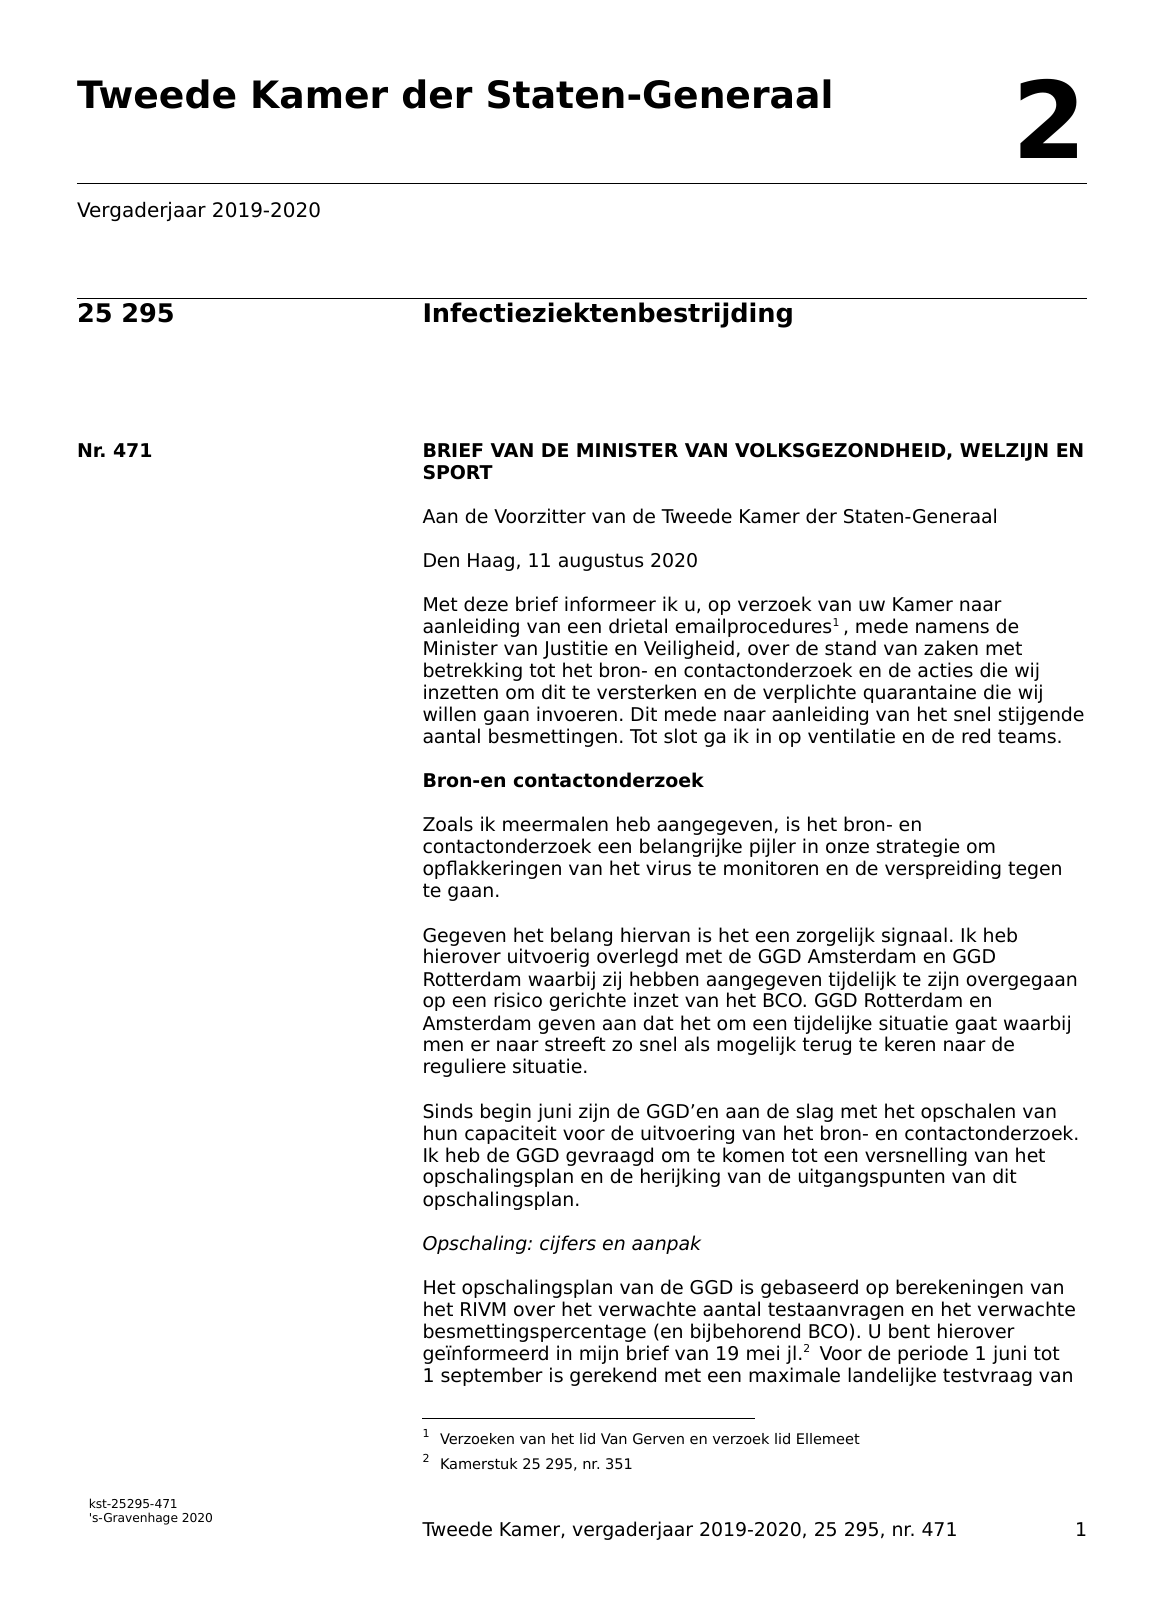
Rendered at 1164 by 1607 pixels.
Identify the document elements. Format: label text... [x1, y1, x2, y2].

table_cell Vergaderjaar 2019-2020 [77, 184, 1087, 298]
subtitle 25 295 Infectieziektenbestrijding [77, 299, 1087, 329]
text Kamerstuk 25 295, nr. 351 [422, 1452, 1087, 1474]
table_header 2 [886, 59, 1087, 183]
text Sinds begin juni zijn de GGD’en aan de slag met het opschalen van hun capaciteit voor de uitvoering van het bron- en contactonderzoek. Ik heb de GGD gevraagd om te komen tot een versnelling van het opschalingsplan en de herijking van de uitgangspunten van dit opschalingsplan. [422, 1101, 1087, 1210]
text Gegeven het belang hiervan is het een zorgelijk signaal. Ik heb hierover uitvoerig overlegd met de GGD Amsterdam en GGD Rotterdam waarbij zij hebben aangegeven tijdelijk te zijn overgegaan op een risico gerichte inzet van het BCO. GGD Rotterdam en Amsterdam geven aan dat het om een tijdelijke situatie gaat waarbij men er naar streeft zo snel als mogelijk terug te keren naar de reguliere situatie. [422, 924, 1087, 1078]
text Aan de Voorzitter van de Tweede Kamer der Staten-Generaal [422, 506, 1087, 528]
subtitle Bron-en contactonderzoek [422, 770, 1087, 792]
subtitle Opschaling: cijfers en aanpak [422, 1233, 1087, 1254]
text Den Haag, 11 augustus 2020 [422, 550, 1087, 572]
subtitle Nr. 471 BRIEF VAN DE MINISTER VAN VOLKSGEZONDHEID, WELZIJN EN SPORT [77, 440, 1087, 484]
text 's-Gravenhage 2020 [88, 1511, 323, 1525]
text Zoals ik meermalen heb aangegeven, is het bron- en contactonderzoek een belangrijke pijler in onze strategie om opflakkeringen van het virus te monitoren en de verspreiding tegen te gaan. [422, 814, 1087, 902]
text Het opschalingsplan van de GGD is gebaseerd op berekeningen van het RIVM over het verwachte aantal testaanvragen en het verwachte besmettingspercentage (en bijbehorend BCO). U bent hierover geïnformeerd in mijn brief van 19 mei jl. Voor de periode 1 juni tot 1 september is gerekend met een maximale landelijke testvraag van [422, 1277, 1087, 1387]
text Met deze brief informeer ik u, op verzoek van uw Kamer naar aanleiding van een drietal emailprocedures, mede namens de Minister van Justitie en Veiligheid, over de stand van zaken met betrekking tot het bron- en contactonderzoek en de acties die wij inzetten om dit te versterken en de verplichte quarantaine die wij willen gaan invoeren. Dit mede naar aanleiding van het snel stijgende aantal besmettingen. Tot slot ga ik in op ventilatie en de red teams. [422, 594, 1087, 748]
table_header Tweede Kamer der Staten-Generaal [77, 59, 886, 183]
text kst-25295-471 [88, 1497, 323, 1511]
text Verzoeken van het lid Van Gerven en verzoek lid Ellemeet [422, 1427, 1087, 1449]
